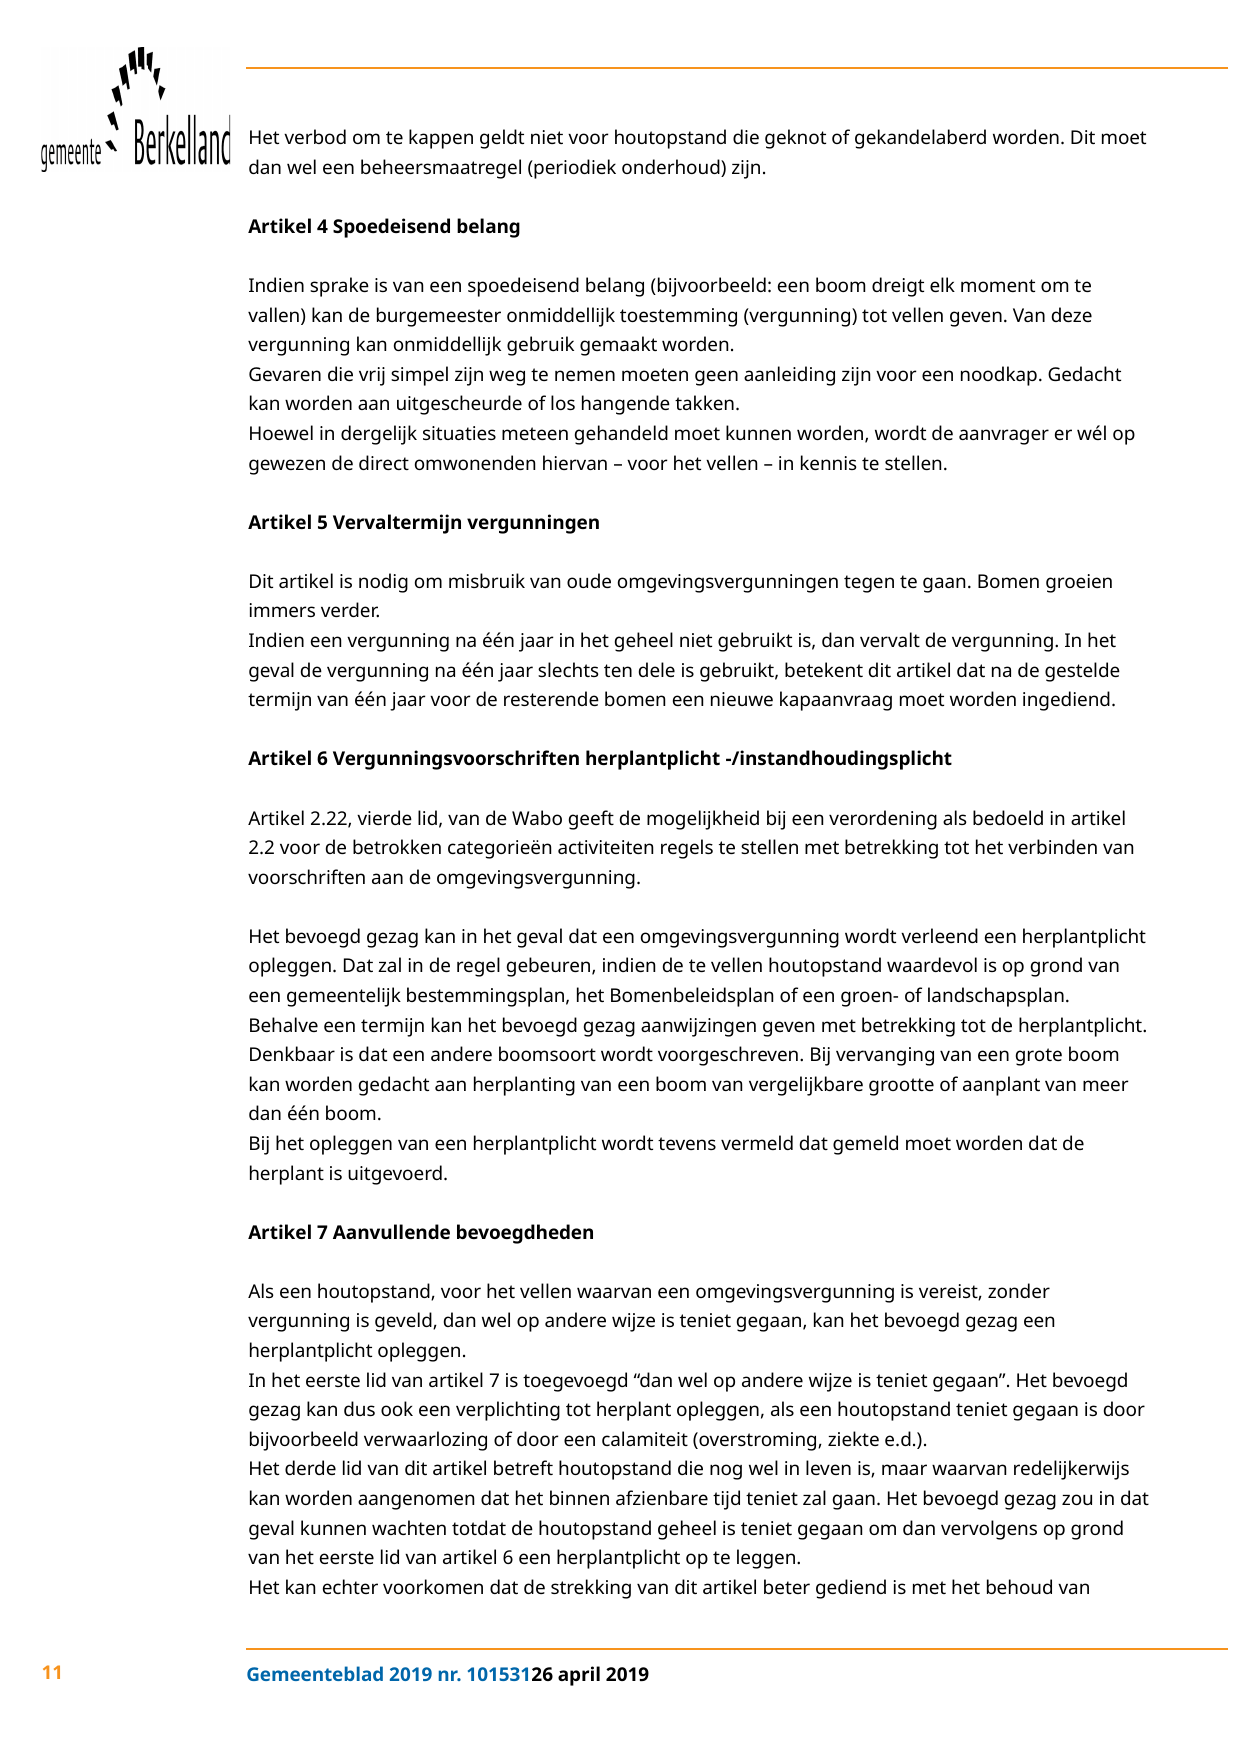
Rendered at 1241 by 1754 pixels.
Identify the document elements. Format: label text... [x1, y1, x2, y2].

text Behalve een termijn kan het bevoegd gezag aanwijzingen geven met betrekking tot de herplantplicht. Denkbaar is dat een andere boomsoort wordt voorgeschreven. Bij vervanging van een grote boom kan worden gedacht aan herplanting van een boom van vergelijkbare grootte of aanplant van meer dan één boom. [248, 1012, 1152, 1126]
text Bij het opleggen van een herplantplicht wordt tevens vermeld dat gemeld moet worden dat de herplant is uitgevoerd. [248, 1130, 1152, 1186]
text In het eerste lid van artikel 7 is toegevoegd “dan wel op andere wijze is teniet gegaan”. Het bevoegd gezag kan dus ook een verplichting tot herplant opleggen, als een houtopstand teniet gegaan is door bijvoorbeeld verwaarlozing of door een calamiteit (overstroming, ziekte e.d.). [248, 1367, 1152, 1452]
text Artikel 4 Spoedeisend belang [248, 213, 1152, 239]
text Artikel 6 Vergunningsvoorschriften herplantplicht -/instandhoudingsplicht [248, 746, 1152, 771]
text Indien sprake is van een spoedeisend belang (bijvoorbeeld: een boom dreigt elk moment om te vallen) kan de burgemeester onmiddellijk toestemming (vergunning) tot vellen geven. Van deze vergunning kan onmiddellijk gebruik gemaakt worden. [248, 272, 1152, 357]
text Het verbod om te kappen geldt niet voor houtopstand die geknot of gekandelaberd worden. Dit moet dan wel een beheersmaatregel (periodiek onderhoud) zijn. [248, 124, 1152, 180]
text Hoewel in dergelijk situaties meteen gehandeld moet kunnen worden, wordt de aanvrager er wél op gewezen de direct omwonenden hiervan – voor het vellen – in kennis te stellen. [248, 420, 1152, 476]
text Als een houtopstand, voor het vellen waarvan een omgevingsvergunning is vereist, zonder vergunning is geveld, dan wel op andere wijze is teniet gegaan, kan het bevoegd gezag een herplantplicht opleggen. [248, 1278, 1152, 1363]
text Het bevoegd gezag kan in het geval dat een omgevingsvergunning wordt verleend een herplantplicht opleggen. Dat zal in de regel gebeuren, indien de te vellen houtopstand waardevol is op grond van een gemeentelijk bestemmingsplan, het Bomenbeleidsplan of een groen- of landschapsplan. [248, 923, 1152, 1008]
text Gevaren die vrij simpel zijn weg te nemen moeten geen aanleiding zijn voor een noodkap. Gedacht kan worden aan uitgescheurde of los hangende takken. [248, 361, 1152, 416]
text Artikel 7 Aanvullende bevoegdheden [248, 1219, 1152, 1245]
picture [41, 47, 231, 172]
text Artikel 5 Vervaltermijn vergunningen [248, 509, 1152, 535]
text Dit artikel is nodig om misbruik van oude omgevingsvergunningen tegen te gaan. Bomen groeien immers verder. [248, 568, 1152, 623]
text Artikel 2.22, vierde lid, van de Wabo geeft de mogelijkheid bij een verordening als bedoeld in artikel 2.2 voor de betrokken categorieën activiteiten regels te stellen met betrekking tot het verbinden van voorschriften aan de omgevingsvergunning. [248, 805, 1152, 890]
text Het kan echter voorkomen dat de strekking van dit artikel beter gediend is met het behoud van [248, 1574, 1152, 1600]
text Het derde lid van dit artikel betreft houtopstand die nog wel in leven is, maar waarvan redelijkerwijs kan worden aangenomen dat het binnen afzienbare tijd teniet zal gaan. Het bevoegd gezag zou in dat geval kunnen wachten totdat de houtopstand geheel is teniet gegaan om dan vervolgens op grond van het eerste lid van artikel 6 een herplantplicht op te leggen. [248, 1456, 1152, 1570]
text Indien een vergunning na één jaar in het geheel niet gebruikt is, dan vervalt de vergunning. In het geval de vergunning na één jaar slechts ten dele is gebruikt, betekent dit artikel dat na de gestelde termijn van één jaar voor de resterende bomen een nieuwe kapaanvraag moet worden ingediend. [248, 627, 1152, 712]
